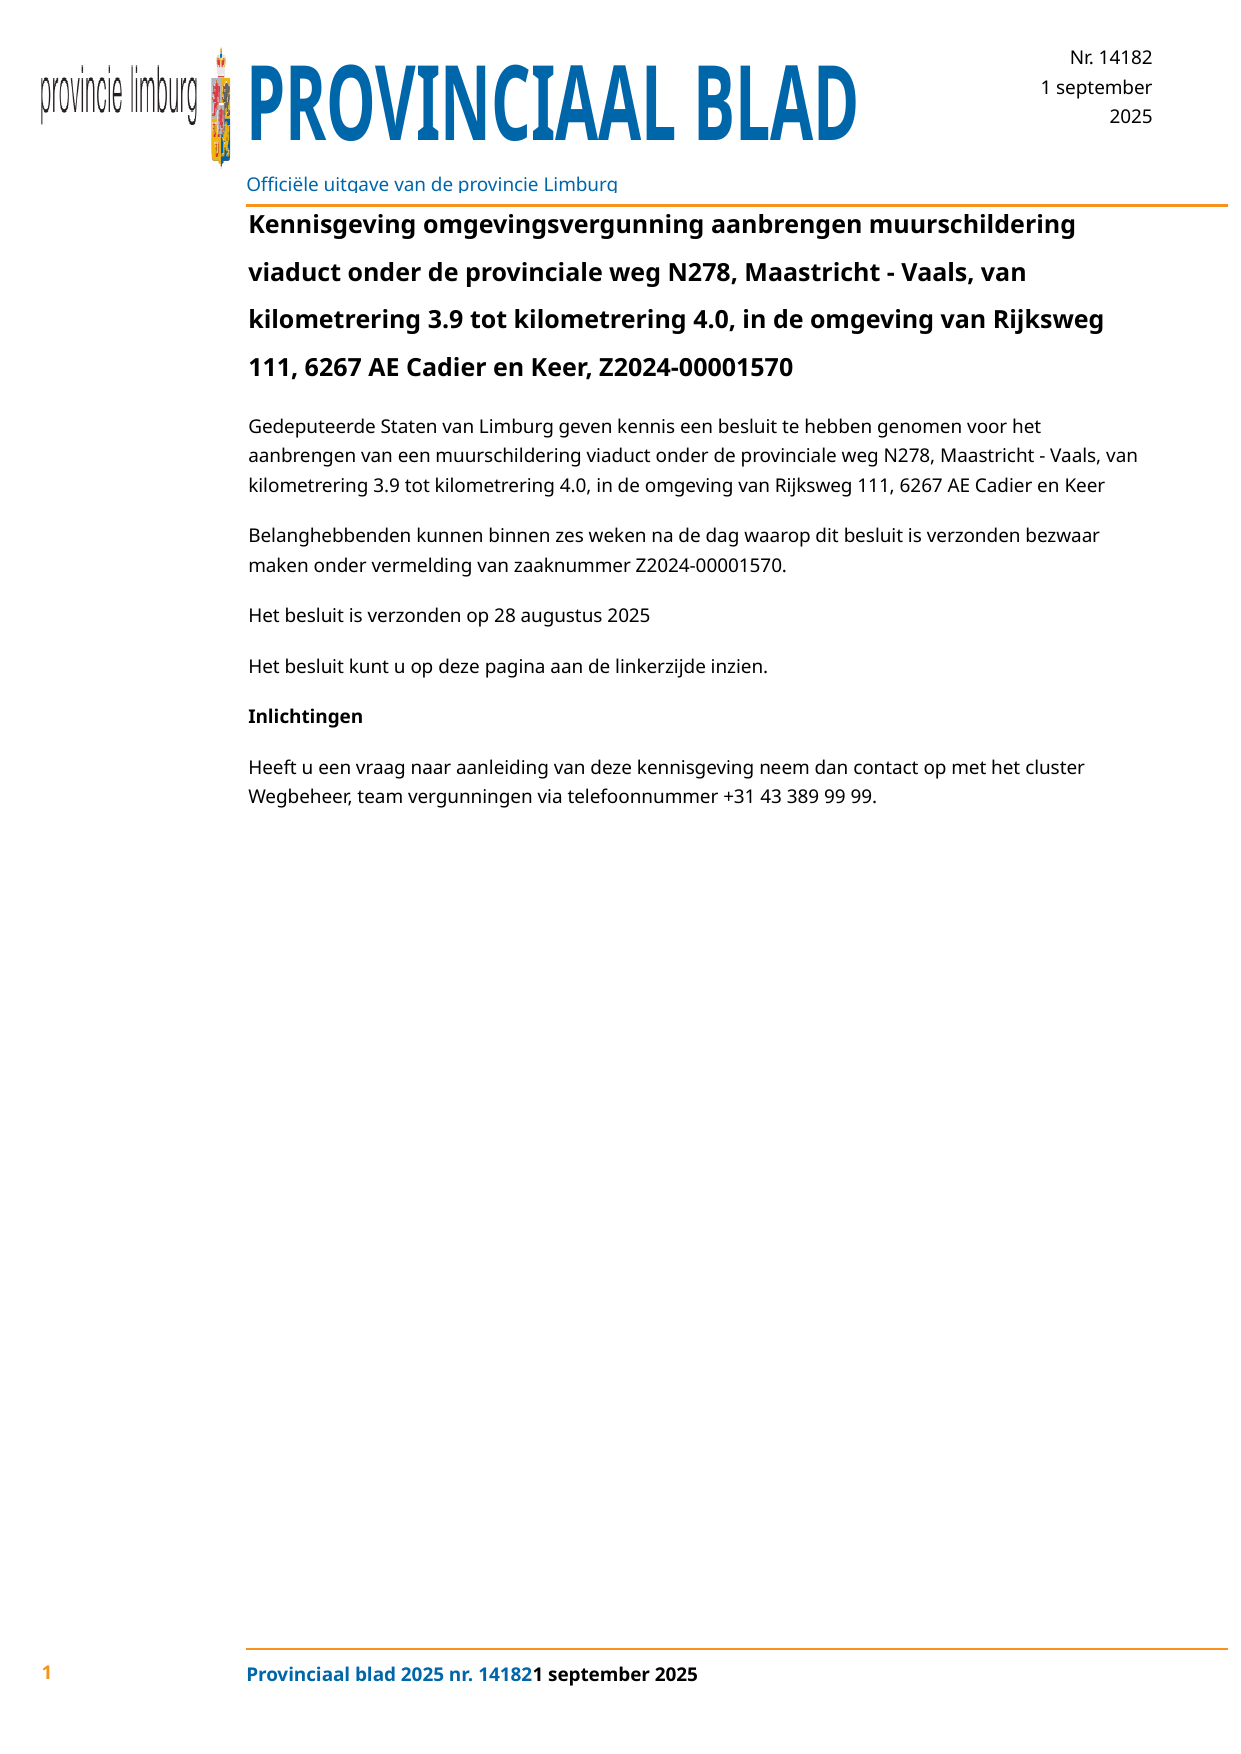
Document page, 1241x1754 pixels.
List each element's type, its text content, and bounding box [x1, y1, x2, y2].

text Heeft u een vraag naar aanleiding van deze kennisgeving neem dan contact op met het cluster Wegbeheer, team vergunningen via telefoonnummer +31 43 389 99 99. [248, 754, 1152, 809]
text Kennisgeving omgevingsvergunning aanbrengen muurschildering viaduct onder de provinciale weg N278, Maastricht - Vaals, van kilometrering 3.9 tot kilometrering 4.0, in de omgeving van Rijksweg 111, 6267 AE Cadier en Keer, Z2024-00001570 [248, 207, 1152, 384]
text Het besluit kunt u op deze pagina aan de linkerzijde inzien. [248, 653, 1152, 679]
text Inlichtingen [248, 703, 1152, 729]
picture [41, 47, 231, 172]
text Het besluit is verzonden op 28 augustus 2025 [248, 603, 1152, 628]
text Belanghebbenden kunnen binnen zes weken na de dag waarop dit besluit is verzonden bezwaar maken onder vermelding van zaaknummer Z2024-00001570. [248, 523, 1152, 578]
text Gedeputeerde Staten van Limburg geven kennis een besluit te hebben genomen voor het aanbrengen van een muurschildering viaduct onder de provinciale weg N278, Maastricht - Vaals, van kilometrering 3.9 tot kilometrering 4.0, in de omgeving van Rijksweg 111, 6267 AE Cadier en Keer [248, 413, 1152, 498]
